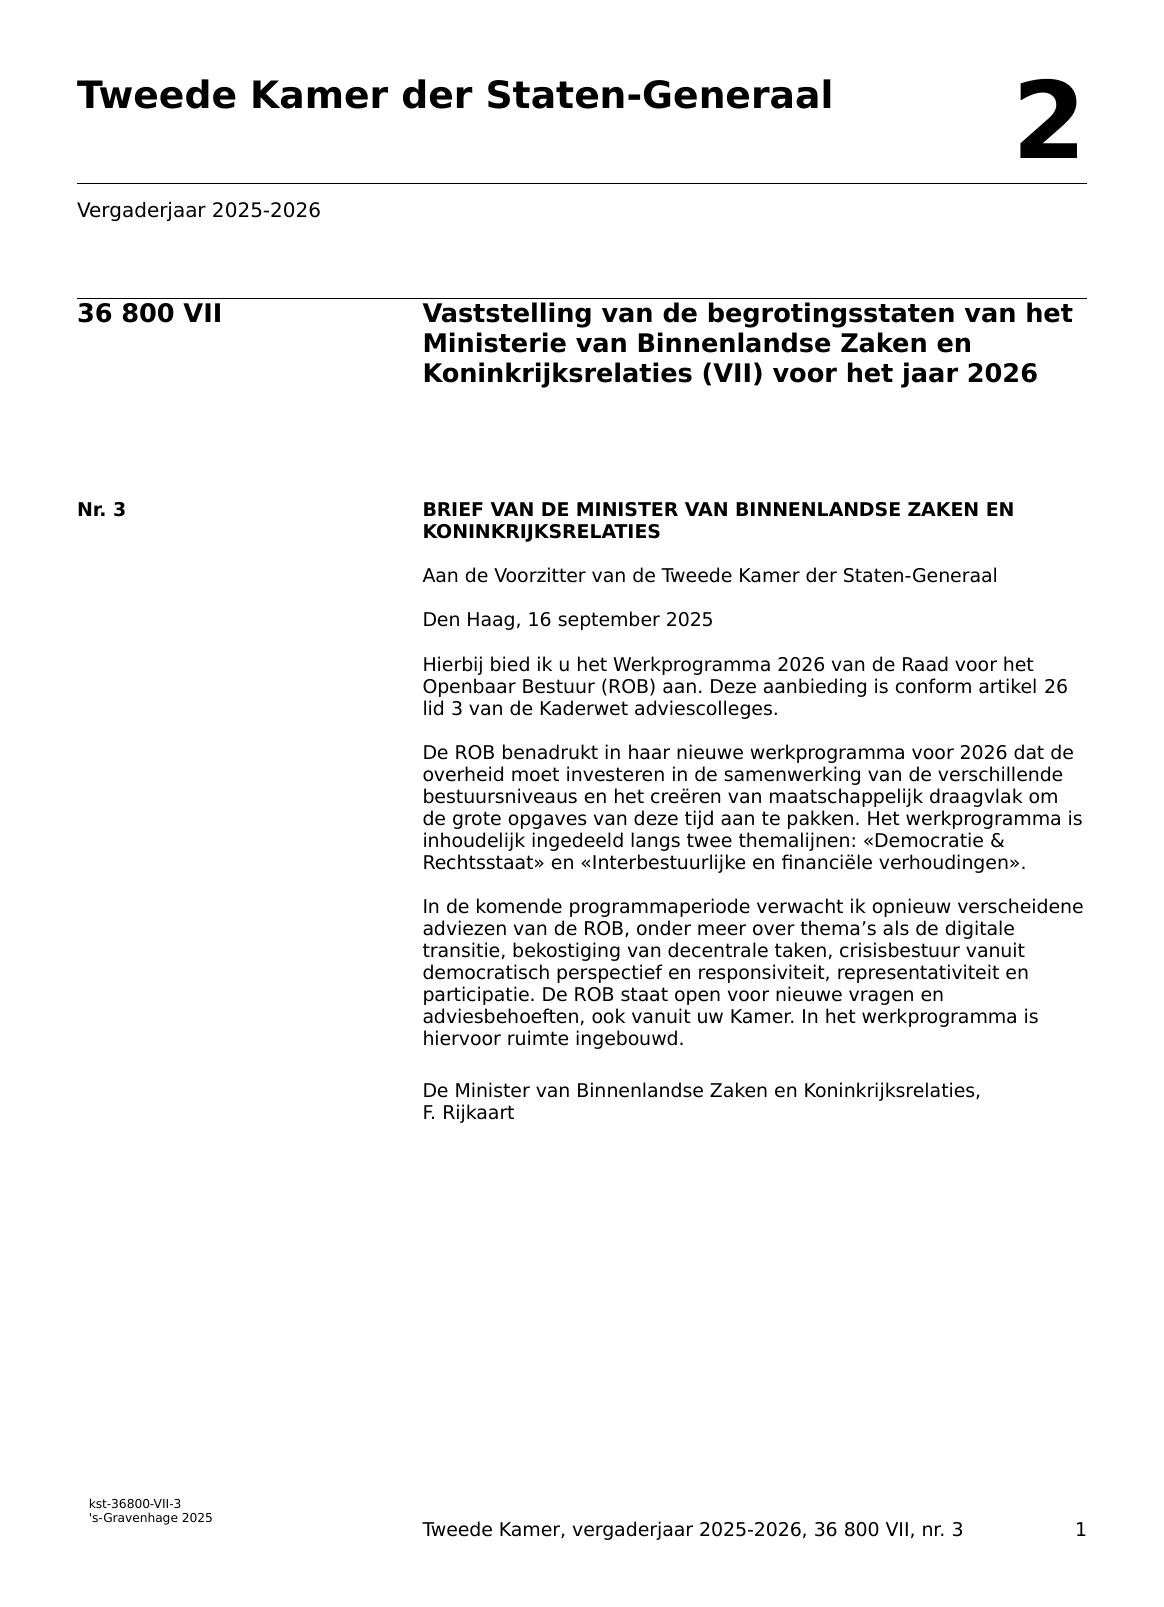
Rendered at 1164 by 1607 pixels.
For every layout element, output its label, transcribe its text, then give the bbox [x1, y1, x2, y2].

text De ROB benadrukt in haar nieuwe werkprogramma voor 2026 dat de overheid moet investeren in de samenwerking van de verschillende bestuursniveaus en het creëren van maatschappelijk draagvlak om de grote opgaves van deze tijd aan te pakken. Het werkprogramma is inhoudelijk ingedeeld langs twee themalijnen: «Democratie & Rechtsstaat» en «Interbestuurlijke en financiële verhoudingen». [422, 742, 1087, 873]
text 's-Gravenhage 2025 [88, 1511, 323, 1525]
subtitle 36 800 VII Vaststelling van de begrotingsstaten van het Ministerie van Binnenlandse Zaken en Koninkrijksrelaties (VII) voor het jaar 2026 [77, 299, 1087, 388]
table_cell Vergaderjaar 2025-2026 [77, 184, 1087, 298]
text In de komende programmaperiode verwacht ik opnieuw verscheidene adviezen van de ROB, onder meer over thema’s als de digitale transitie, bekostiging van decentrale taken, crisisbestuur vanuit democratisch perspectief en responsiviteit, representativiteit en participatie. De ROB staat open voor nieuwe vragen en adviesbehoeften, ook vanuit uw Kamer. In het werkprogramma is hiervoor ruimte ingebouwd. [422, 896, 1087, 1049]
text Hierbij bied ik u het Werkprogramma 2026 van de Raad voor het Openbaar Bestuur (ROB) aan. Deze aanbieding is conform artikel 26 lid 3 van de Kaderwet adviescolleges. [422, 653, 1087, 719]
text Aan de Voorzitter van de Tweede Kamer der Staten-Generaal [422, 565, 1087, 587]
text kst-36800-VII-3 [88, 1497, 323, 1511]
text Den Haag, 16 september 2025 [422, 609, 1087, 631]
table_header 2 [886, 59, 1087, 183]
table_header Tweede Kamer der Staten-Generaal [77, 59, 886, 183]
text De Minister van Binnenlandse Zaken en Koninkrijksrelaties, F. Rijkaart [422, 1079, 1087, 1123]
subtitle Nr. 3 BRIEF VAN DE MINISTER VAN BINNENLANDSE ZAKEN EN KONINKRIJKSRELATIES [77, 499, 1087, 543]
